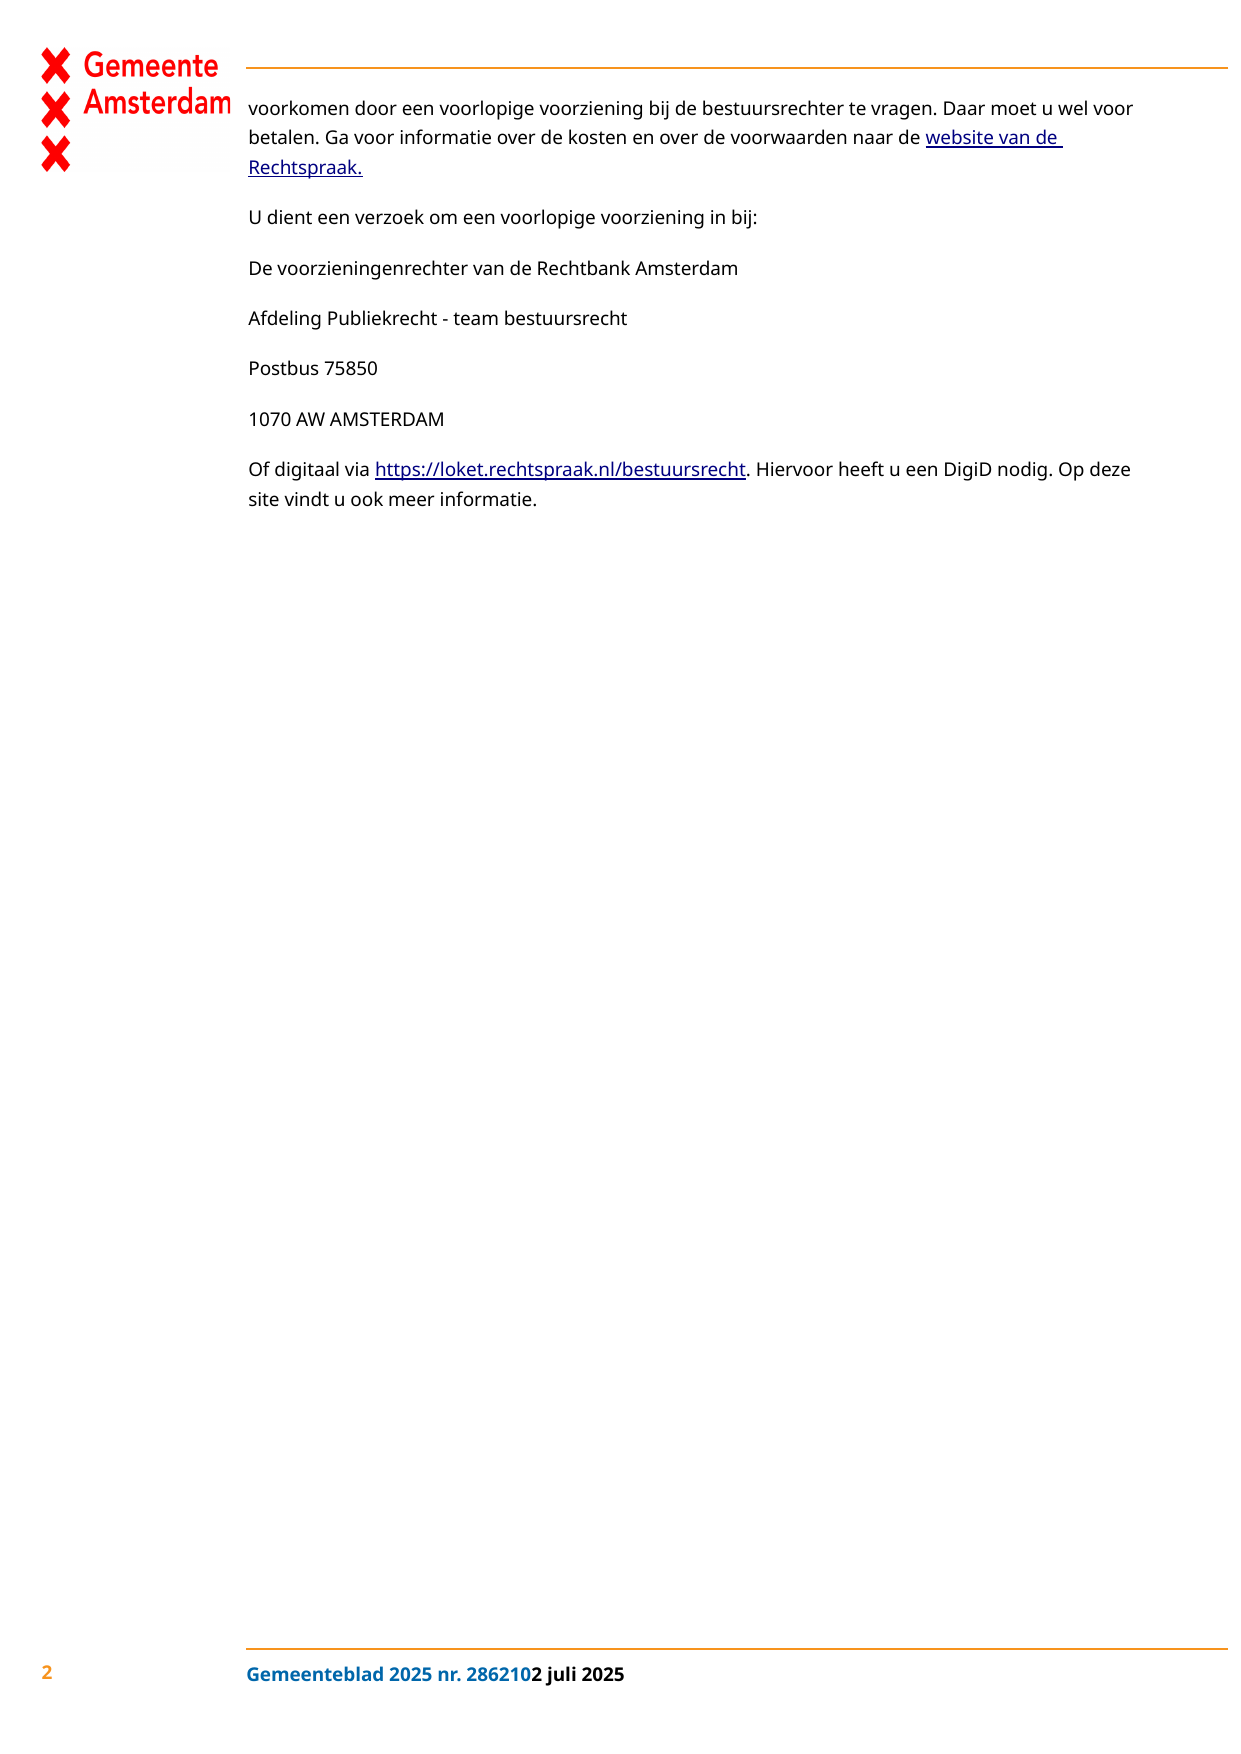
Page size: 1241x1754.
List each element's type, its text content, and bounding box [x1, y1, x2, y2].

text Afdeling Publiekrecht - team bestuursrecht [248, 305, 1152, 331]
text Postbus 75850 [248, 356, 1152, 381]
text 1070 AW AMSTERDAM [248, 406, 1152, 432]
text U dient een verzoek om een voorlopige voorziening in bij: [248, 204, 1152, 230]
text De voorzieningenrechter van de Rechtbank Amsterdam [248, 255, 1152, 281]
text Of digitaal via https://loket.rechtspraak.nl/bestuursrecht. Hiervoor heeft u een DigiD nodig. Op deze site vindt u ook meer informatie. [248, 456, 1152, 512]
picture [41, 47, 231, 172]
text voorkomen door een voorlopige voorziening bij de bestuursrechter te vragen. Daar moet u wel voor betalen. Ga voor informatie over de kosten en over de voorwaarden naar de website van de Rechtspraak. [248, 95, 1152, 180]
